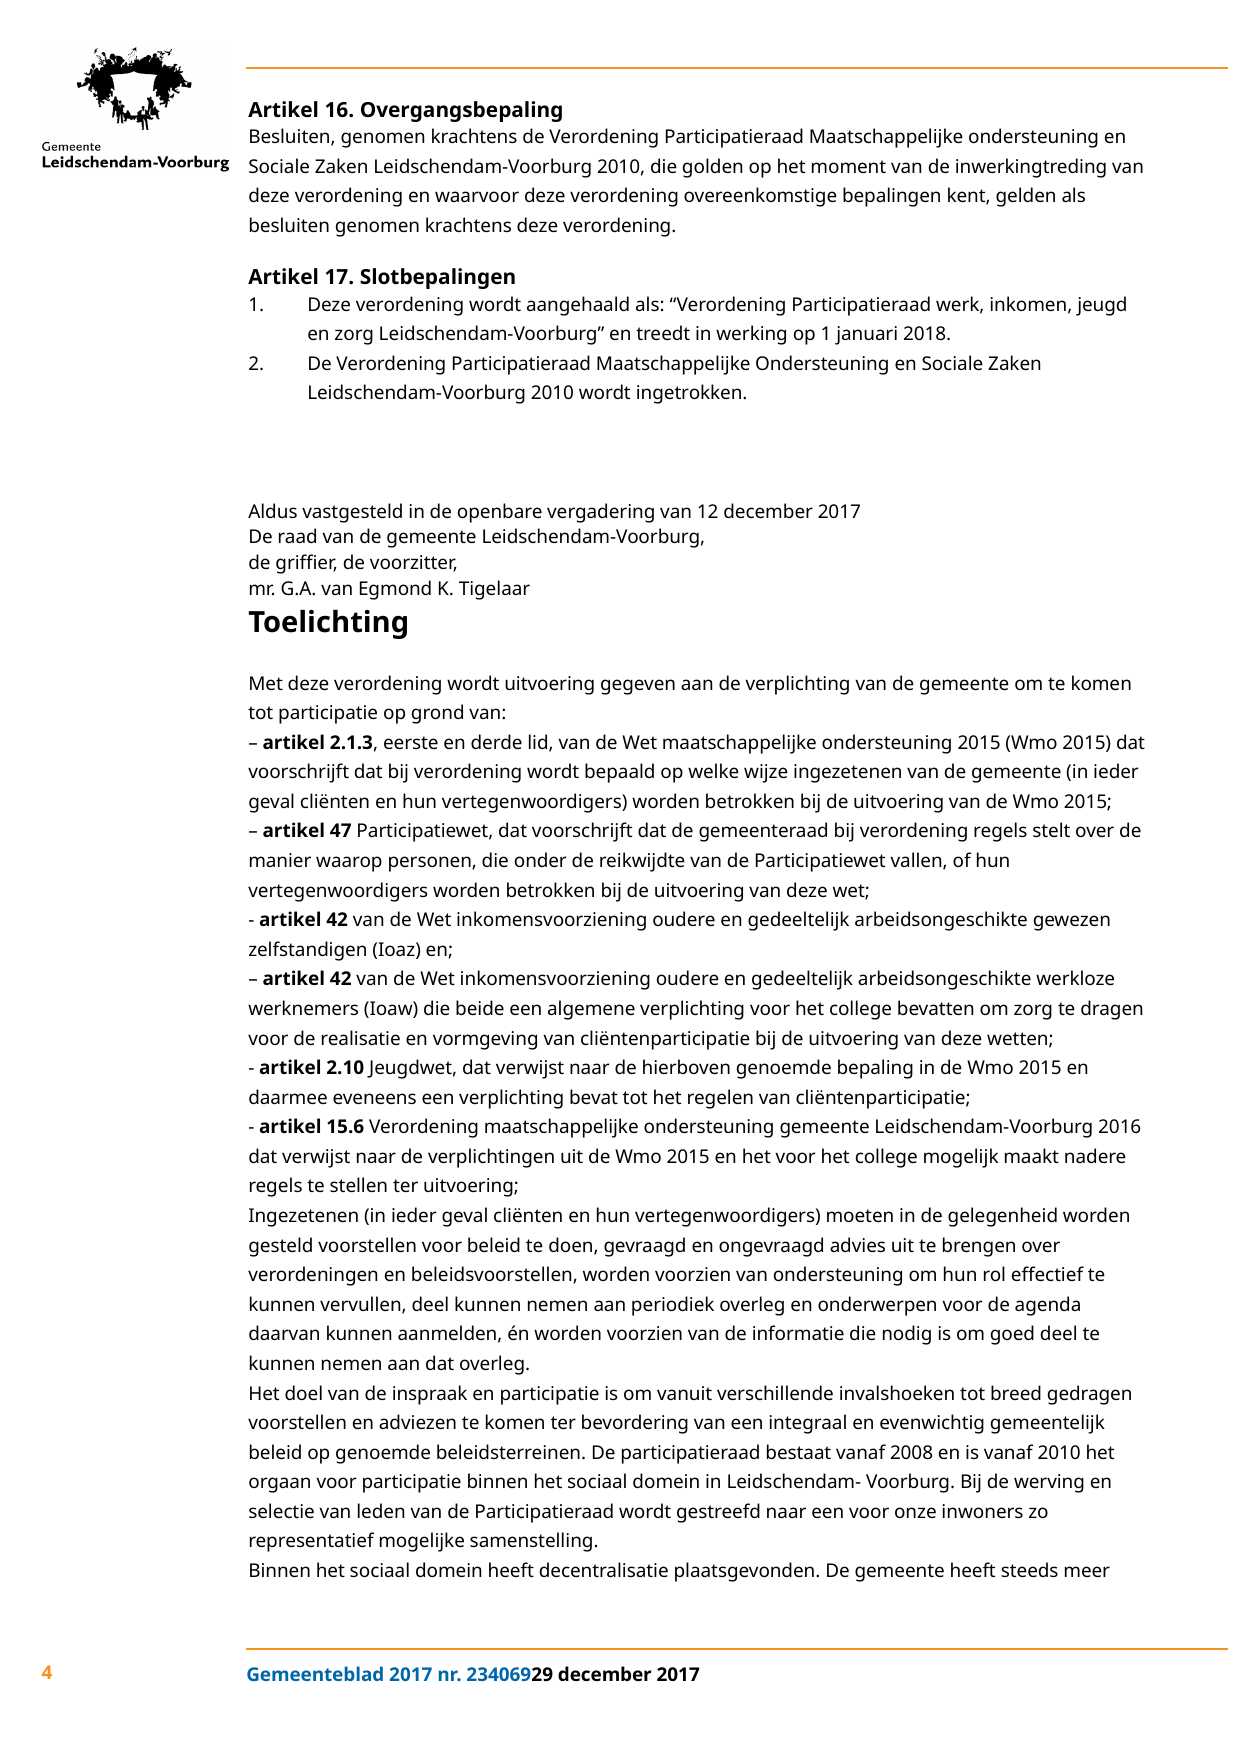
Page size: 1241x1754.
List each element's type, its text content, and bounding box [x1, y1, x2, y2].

text Artikel 16. Overgangsbepaling [248, 95, 1152, 123]
text Ingezetenen (in ieder geval cliënten en hun vertegenwoordigers) moeten in de gelegenheid worden gesteld voorstellen voor beleid te doen, gevraagd en ongevraagd advies uit te brengen over verordeningen en beleidsvoorstellen, worden voorzien van ondersteuning om hun rol effectief te kunnen vervullen, deel kunnen nemen aan periodiek overleg en onderwerpen voor de agenda daarvan kunnen aanmelden, én worden voorzien van de informatie die nodig is om goed deel te kunnen nemen aan dat overleg. [248, 1202, 1152, 1376]
text - artikel 15.6 Verordening maatschappelijke ondersteuning gemeente Leidschendam-Voorburg 2016 dat verwijst naar de verplichtingen uit de Wmo 2015 en het voor het college mogelijk maakt nadere regels te stellen ter uitvoering; [248, 1113, 1152, 1198]
text Binnen het sociaal domein heeft decentralisatie plaatsgevonden. De gemeente heeft steeds meer [248, 1557, 1152, 1583]
text Met deze verordening wordt uitvoering gegeven aan de verplichting van de gemeente om te komen tot participatie op grond van: [248, 670, 1152, 725]
text Toelichting [248, 601, 1152, 641]
list De Verordening Participatieraad Maatschappelijke Ondersteuning en Sociale Zaken Leidschendam-Voorburg 2010 wordt ingetrokken. [248, 350, 1152, 405]
text – artikel 2.1.3, eerste en derde lid, van de Wet maatschappelijke ondersteuning 2015 (Wmo 2015) dat voorschrijft dat bij verordening wordt bepaald op welke wijze ingezetenen van de gemeente (in ieder geval cliënten en hun vertegenwoordigers) worden betrokken bij de uitvoering van de Wmo 2015; [248, 729, 1152, 814]
text Aldus vastgesteld in de openbare vergadering van 12 december 2017 [248, 498, 1152, 524]
text Het doel van de inspraak en participatie is om vanuit verschillende invalshoeken tot breed gedragen voorstellen en adviezen te komen ter bevordering van een integraal en evenwichtig gemeentelijk beleid op genoemde beleidsterreinen. De participatieraad bestaat vanaf 2008 en is vanaf 2010 het orgaan voor participatie binnen het sociaal domein in Leidschendam- Voorburg. Bij de werving en selectie van leden van de Participatieraad wordt gestreefd naar een voor onze inwoners zo representatief mogelijke samenstelling. [248, 1380, 1152, 1553]
text mr. G.A. van Egmond K. Tigelaar [248, 575, 1152, 601]
text – artikel 42 van de Wet inkomensvoorziening oudere en gedeeltelijk arbeidsongeschikte werkloze werknemers (Ioaw) die beide een algemene verplichting voor het college bevatten om zorg te dragen voor de realisatie en vormgeving van cliëntenparticipatie bij de uitvoering van deze wetten; [248, 966, 1152, 1050]
text de griffier, de voorzitter, [248, 549, 1152, 575]
text Artikel 17. Slotbepalingen [248, 262, 1152, 291]
list Deze verordening wordt aangehaald als: “Verordening Participatieraad werk, inkomen, jeugd en zorg Leidschendam-Voorburg” en treedt in werking op 1 januari 2018. [248, 291, 1152, 346]
text De raad van de gemeente Leidschendam-Voorburg, [248, 524, 1152, 549]
text - artikel 42 van de Wet inkomensvoorziening oudere en gedeeltelijk arbeidsongeschikte gewezen zelfstandigen (Ioaz) en; [248, 906, 1152, 962]
text - artikel 2.10 Jeugdwet, dat verwijst naar de hierboven genoemde bepaling in de Wmo 2015 en daarmee eveneens een verplichting bevat tot het regelen van cliëntenparticipatie; [248, 1054, 1152, 1109]
text Besluiten, genomen krachtens de Verordening Participatieraad Maatschappelijke ondersteuning en Sociale Zaken Leidschendam-Voorburg 2010, die golden op het moment van de inwerkingtreding van deze verordening en waarvoor deze verordening overeenkomstige bepalingen kent, gelden als besluiten genomen krachtens deze verordening. [248, 123, 1152, 238]
picture [41, 47, 231, 172]
text – artikel 47 Participatiewet, dat voorschrijft dat de gemeenteraad bij verordening regels stelt over de manier waarop personen, die onder de reikwijdte van de Participatiewet vallen, of hun vertegenwoordigers worden betrokken bij de uitvoering van deze wet; [248, 818, 1152, 902]
